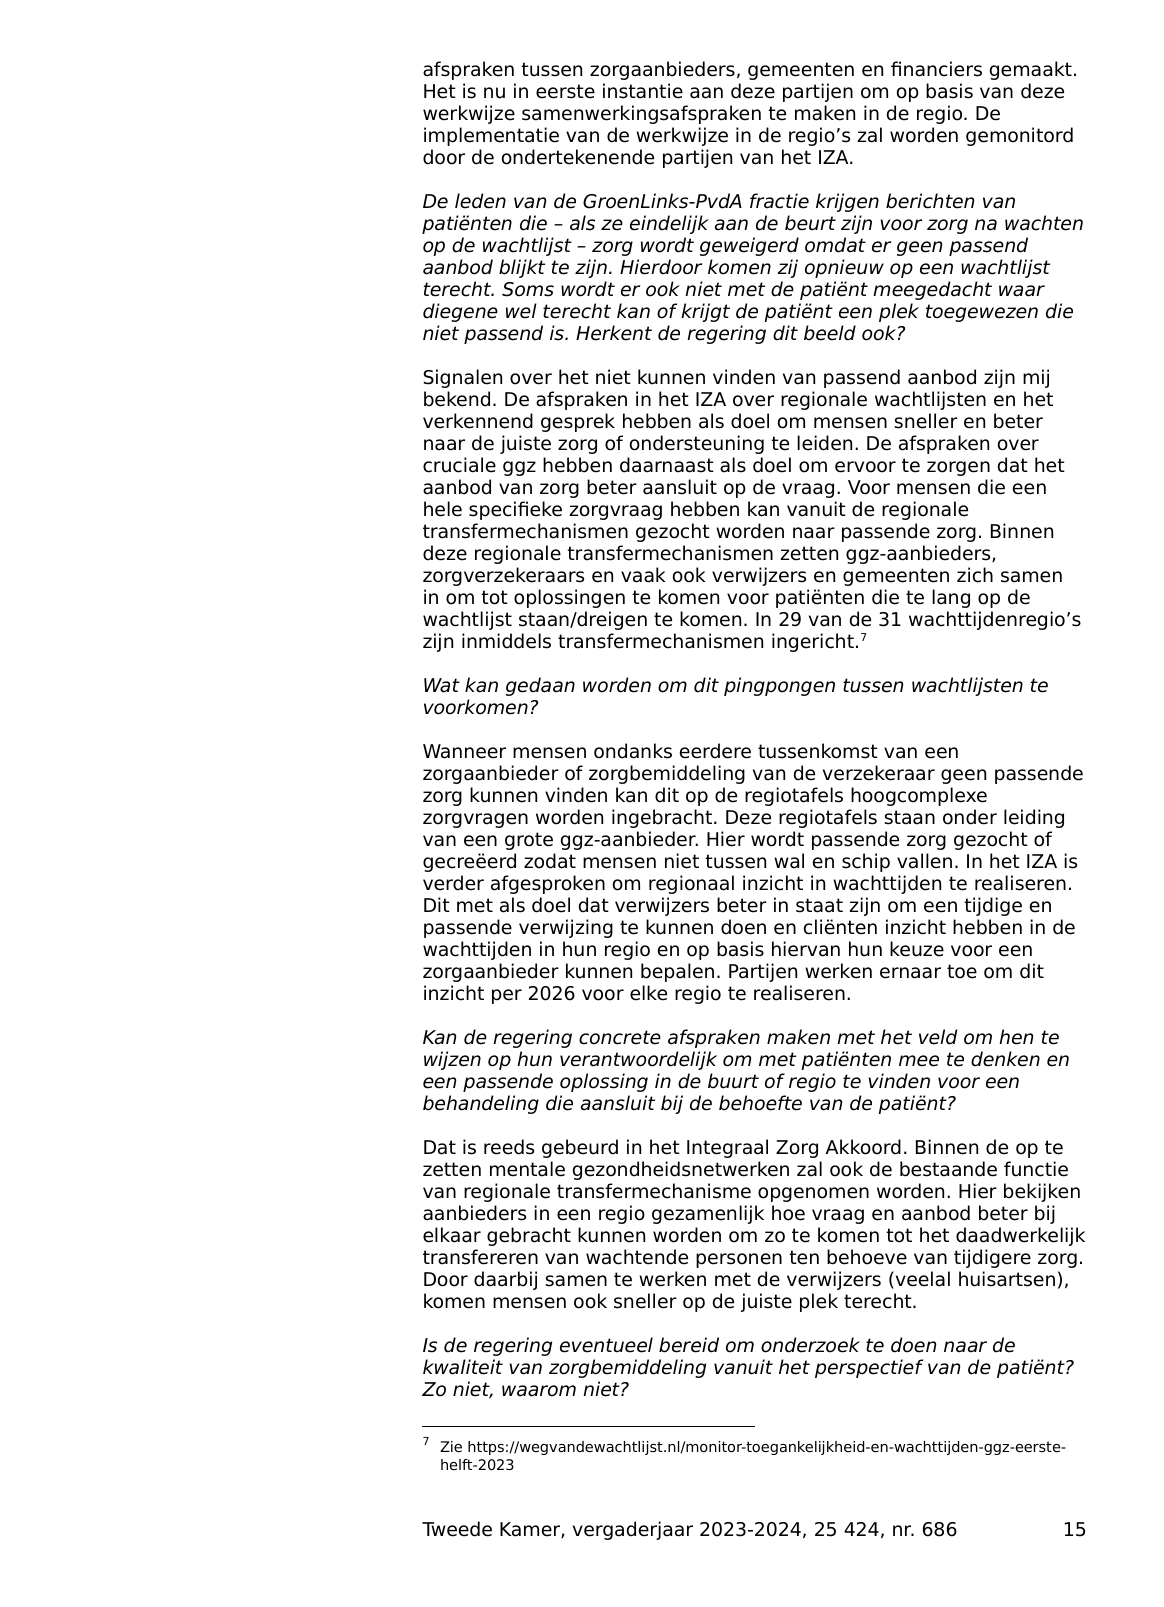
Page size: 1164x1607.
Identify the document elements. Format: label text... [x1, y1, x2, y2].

text De leden van de GroenLinks-PvdA fractie krijgen berichten van patiënten die – als ze eindelijk aan de beurt zijn voor zorg na wachten op de wachtlijst – zorg wordt geweigerd omdat er geen passend aanbod blijkt te zijn. Hierdoor komen zij opnieuw op een wachtlijst terecht. Soms wordt er ook niet met de patiënt meegedacht waar diegene wel terecht kan of krijgt de patiënt een plek toegewezen die niet passend is. Herkent de regering dit beeld ook? [422, 191, 1087, 345]
text Signalen over het niet kunnen vinden van passend aanbod zijn mij bekend. De afspraken in het IZA over regionale wachtlijsten en het verkennend gesprek hebben als doel om mensen sneller en beter naar de juiste zorg of ondersteuning te leiden. De afspraken over cruciale ggz hebben daarnaast als doel om ervoor te zorgen dat het aanbod van zorg beter aansluit op de vraag. Voor mensen die een hele specifieke zorgvraag hebben kan vanuit de regionale transfermechanismen gezocht worden naar passende zorg. Binnen deze regionale transfermechanismen zetten ggz-aanbieders, zorgverzekeraars en vaak ook verwijzers en gemeenten zich samen in om tot oplossingen te komen voor patiënten die te lang op de wachtlijst staan/dreigen te komen. In 29 van de 31 wachttijdenregio’s zijn inmiddels transfermechanismen ingericht. [422, 367, 1087, 653]
text Kan de regering concrete afspraken maken met het veld om hen te wijzen op hun verantwoordelijk om met patiënten mee te denken en een passende oplossing in de buurt of regio te vinden voor een behandeling die aansluit bij de behoefte van de patiënt? [422, 1027, 1087, 1115]
text Is de regering eventueel bereid om onderzoek te doen naar de kwaliteit van zorgbemiddeling vanuit het perspectief van de patiënt? Zo niet, waarom niet? [422, 1335, 1087, 1401]
text Wanneer mensen ondanks eerdere tussenkomst van een zorgaanbieder of zorgbemiddeling van de verzekeraar geen passende zorg kunnen vinden kan dit op de regiotafels hoogcomplexe zorgvragen worden ingebracht. Deze regiotafels staan onder leiding van een grote ggz-aanbieder. Hier wordt passende zorg gezocht of gecreëerd zodat mensen niet tussen wal en schip vallen. In het IZA is verder afgesproken om regionaal inzicht in wachttijden te realiseren. Dit met als doel dat verwijzers beter in staat zijn om een tijdige en passende verwijzing te kunnen doen en cliënten inzicht hebben in de wachttijden in hun regio en op basis hiervan hun keuze voor een zorgaanbieder kunnen bepalen. Partijen werken ernaar toe om dit inzicht per 2026 voor elke regio te realiseren. [422, 741, 1087, 1005]
text Zie https://wegvandewachtlijst.nl/monitor-toegankelijkheid-en-wachttijden-ggz-eerste-helft-2023 [422, 1435, 1087, 1474]
text Dat is reeds gebeurd in het Integraal Zorg Akkoord. Binnen de op te zetten mentale gezondheidsnetwerken zal ook de bestaande functie van regionale transfermechanisme opgenomen worden. Hier bekijken aanbieders in een regio gezamenlijk hoe vraag en aanbod beter bij elkaar gebracht kunnen worden om zo te komen tot het daadwerkelijk transfereren van wachtende personen ten behoeve van tijdigere zorg. Door daarbij samen te werken met de verwijzers (veelal huisartsen), komen mensen ook sneller op de juiste plek terecht. [422, 1137, 1087, 1313]
text Wat kan gedaan worden om dit pingpongen tussen wachtlijsten te voorkomen? [422, 675, 1087, 719]
text afspraken tussen zorgaanbieders, gemeenten en financiers gemaakt. Het is nu in eerste instantie aan deze partijen om op basis van deze werkwijze samenwerkingsafspraken te maken in de regio. De implementatie van de werkwijze in de regio’s zal worden gemonitord door de ondertekenende partijen van het IZA. [422, 59, 1087, 169]
